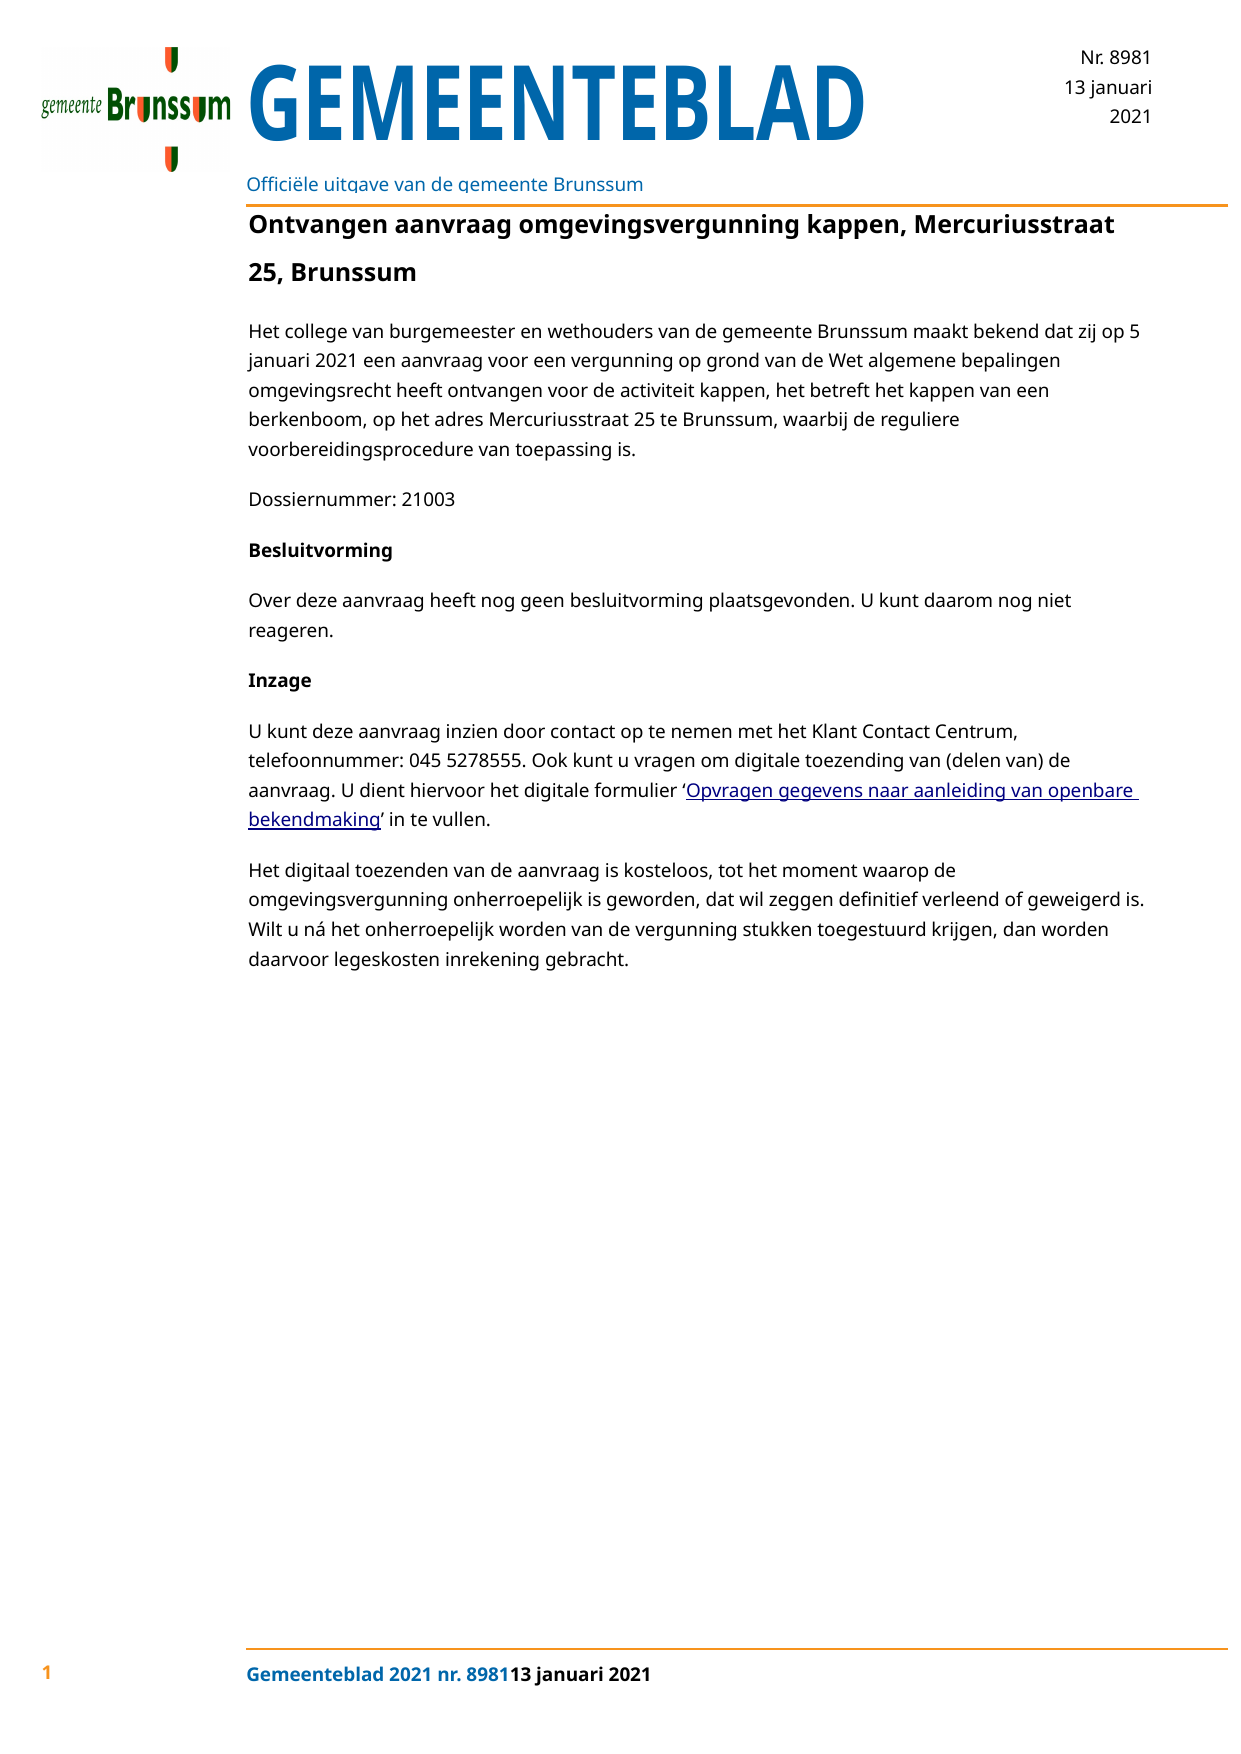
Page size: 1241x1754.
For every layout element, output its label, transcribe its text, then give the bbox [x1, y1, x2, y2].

text U kunt deze aanvraag inzien door contact op te nemen met het Klant Contact Centrum, telefoonnummer: 045 5278555. Ook kunt u vragen om digitale toezending van (delen van) de aanvraag. U dient hiervoor het digitale formulier ‘Opvragen gegevens naar aanleiding van openbare bekendmaking’ in te vullen. [248, 718, 1152, 832]
text Het college van burgemeester en wethouders van de gemeente Brunssum maakt bekend dat zij op 5 januari 2021 een aanvraag voor een vergunning op grond van de Wet algemene bepalingen omgevingsrecht heeft ontvangen voor de activiteit kappen, het betreft het kappen van een berkenboom, op het adres Mercuriusstraat 25 te Brunssum, waarbij de reguliere voorbereidingsprocedure van toepassing is. [248, 318, 1152, 462]
text Dossiernummer: 21003 [248, 487, 1152, 512]
picture [41, 47, 231, 172]
text Besluitvorming [248, 537, 1152, 563]
text Inzage [248, 667, 1152, 693]
text Ontvangen aanvraag omgevingsvergunning kappen, Mercuriusstraat 25, Brunssum [248, 207, 1152, 288]
text Over deze aanvraag heeft nog geen besluitvorming plaatsgevonden. U kunt daarom nog niet reageren. [248, 587, 1152, 643]
text Het digitaal toezenden van de aanvraag is kosteloos, tot het moment waarop de omgevingsvergunning onherroepelijk is geworden, dat wil zeggen definitief verleend of geweigerd is. Wilt u ná het onherroepelijk worden van de vergunning stukken toegestuurd krijgen, dan worden daarvoor legeskosten inrekening gebracht. [248, 857, 1152, 972]
